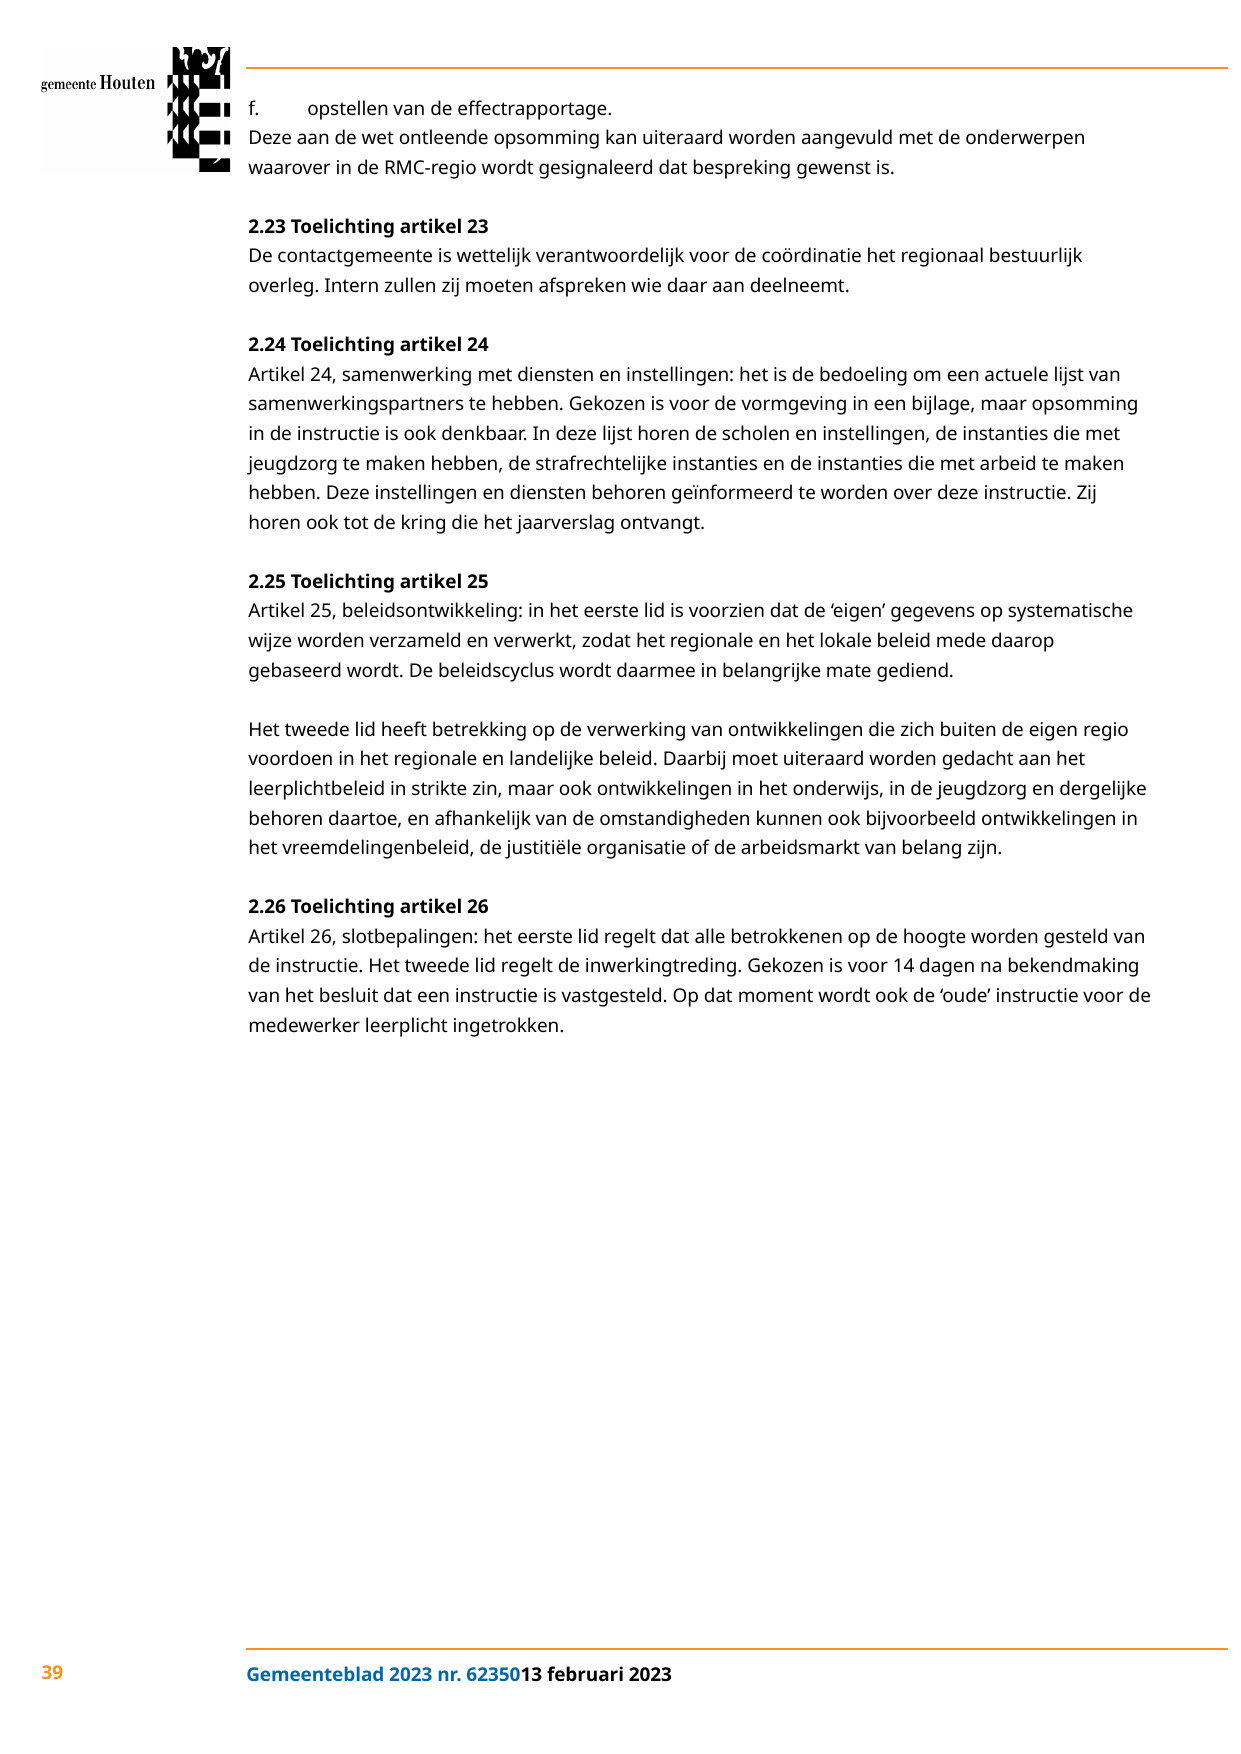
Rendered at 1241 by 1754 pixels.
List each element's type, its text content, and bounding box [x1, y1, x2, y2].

text 2.25 Toelichting artikel 25 [248, 568, 1152, 594]
text Artikel 25, beleidsontwikkeling: in het eerste lid is voorzien dat de ‘eigen’ gegevens op systematische wijze worden verzameld en verwerkt, zodat het regionale en het lokale beleid mede daarop gebaseerd wordt. De beleidscyclus wordt daarmee in belangrijke mate gediend. [248, 598, 1152, 683]
list opstellen van de effectrapportage. [248, 95, 1152, 121]
picture [41, 47, 231, 172]
text 2.24 Toelichting artikel 24 [248, 331, 1152, 357]
text De contactgemeente is wettelijk verantwoordelijk voor de coördinatie het regionaal bestuurlijk overleg. Intern zullen zij moeten afspreken wie daar aan deelneemt. [248, 243, 1152, 298]
text 2.26 Toelichting artikel 26 [248, 893, 1152, 919]
text Artikel 26, slotbepalingen: het eerste lid regelt dat alle betrokkenen op de hoogte worden gesteld van de instructie. Het tweede lid regelt de inwerkingtreding. Gekozen is voor 14 dagen na bekendmaking van het besluit dat een instructie is vastgesteld. Op dat moment wordt ook de ‘oude’ instructie voor de medewerker leerplicht ingetrokken. [248, 923, 1152, 1038]
text Deze aan de wet ontleende opsomming kan uiteraard worden aangevuld met de onderwerpen waarover in de RMC-regio wordt gesignaleerd dat bespreking gewenst is. [248, 124, 1152, 180]
text Het tweede lid heeft betrekking op de verwerking van ontwikkelingen die zich buiten de eigen regio voordoen in het regionale en landelijke beleid. Daarbij moet uiteraard worden gedacht aan het leerplichtbeleid in strikte zin, maar ook ontwikkelingen in het onderwijs, in de jeugdzorg en dergelijke behoren daartoe, en afhankelijk van de omstandigheden kunnen ook bijvoorbeeld ontwikkelingen in het vreemdelingenbeleid, de justitiële organisatie of de arbeidsmarkt van belang zijn. [248, 716, 1152, 860]
text 2.23 Toelichting artikel 23 [248, 213, 1152, 239]
text Artikel 24, samenwerking met diensten en instellingen: het is de bedoeling om een actuele lijst van samenwerkingspartners te hebben. Gekozen is voor de vormgeving in een bijlage, maar opsomming in de instructie is ook denkbaar. In deze lijst horen de scholen en instellingen, de instanties die met jeugdzorg te maken hebben, de strafrechtelijke instanties en de instanties die met arbeid te maken hebben. Deze instellingen en diensten behoren geïnformeerd te worden over deze instructie. Zij horen ook tot de kring die het jaarverslag ontvangt. [248, 361, 1152, 535]
